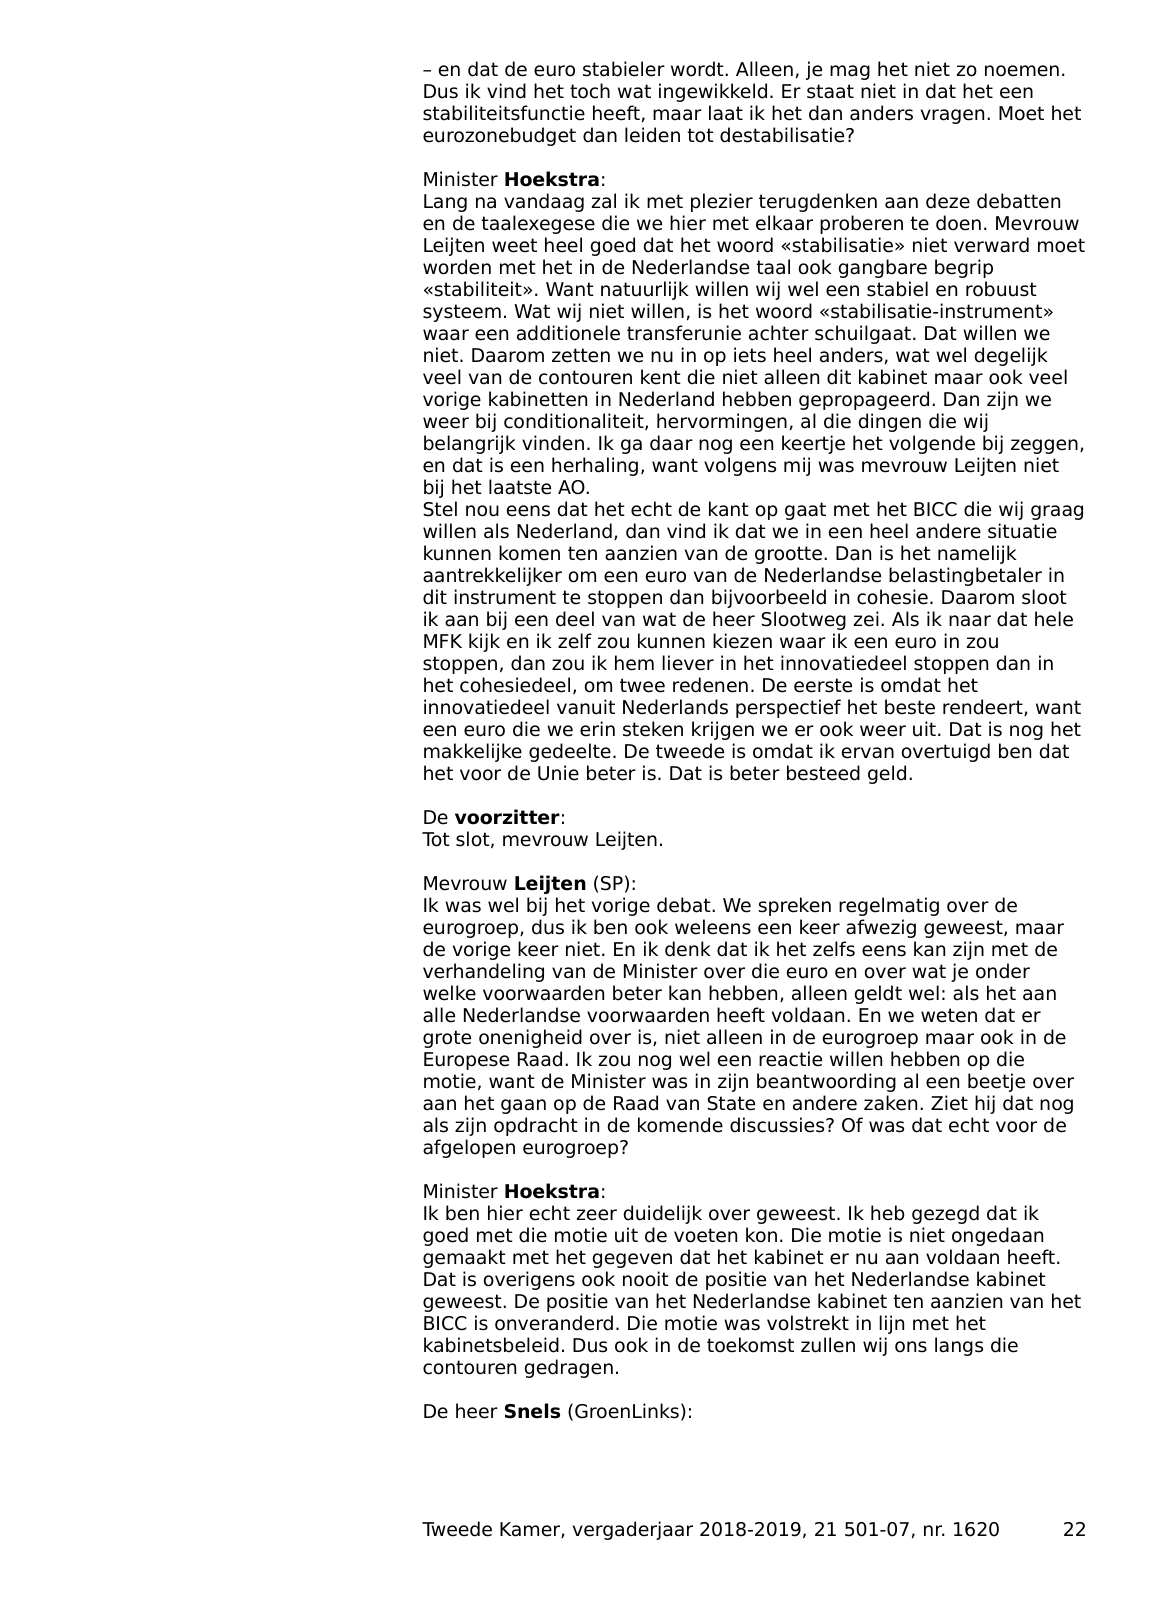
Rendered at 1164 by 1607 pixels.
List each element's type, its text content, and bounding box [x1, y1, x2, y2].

text Ik was wel bij het vorige debat. We spreken regelmatig over de eurogroep, dus ik ben ook weleens een keer afwezig geweest, maar de vorige keer niet. En ik denk dat ik het zelfs eens kan zijn met de verhandeling van de Minister over die euro en over wat je onder welke voorwaarden beter kan hebben, alleen geldt wel: als het aan alle Nederlandse voorwaarden heeft voldaan. En we weten dat er grote onenigheid over is, niet alleen in de eurogroep maar ook in de Europese Raad. Ik zou nog wel een reactie willen hebben op die motie, want de Minister was in zijn beantwoording al een beetje over aan het gaan op de Raad van State en andere zaken. Ziet hij dat nog als zijn opdracht in de komende discussies? Of was dat echt voor de afgelopen eurogroep? [422, 895, 1087, 1159]
text De voorzitter: [422, 807, 1087, 829]
text Mevrouw Leijten (SP): [422, 873, 1087, 895]
text Stel nou eens dat het echt de kant op gaat met het BICC die wij graag willen als Nederland, dan vind ik dat we in een heel andere situatie kunnen komen ten aanzien van de grootte. Dan is het namelijk aantrekkelijker om een euro van de Nederlandse belastingbetaler in dit instrument te stoppen dan bijvoorbeeld in cohesie. Daarom sloot ik aan bij een deel van wat de heer Slootweg zei. Als ik naar dat hele MFK kijk en ik zelf zou kunnen kiezen waar ik een euro in zou stoppen, dan zou ik hem liever in het innovatiedeel stoppen dan in het cohesiedeel, om twee redenen. De eerste is omdat het innovatiedeel vanuit Nederlands perspectief het beste rendeert, want een euro die we erin steken krijgen we er ook weer uit. Dat is nog het makkelijke gedeelte. De tweede is omdat ik ervan overtuigd ben dat het voor de Unie beter is. Dat is beter besteed geld. [422, 499, 1087, 784]
text Tot slot, mevrouw Leijten. [422, 829, 1087, 851]
text Lang na vandaag zal ik met plezier terugdenken aan deze debatten en de taalexegese die we hier met elkaar proberen te doen. Mevrouw Leijten weet heel goed dat het woord «stabilisatie» niet verward moet worden met het in de Nederlandse taal ook gangbare begrip «stabiliteit». Want natuurlijk willen wij wel een stabiel en robuust systeem. Wat wij niet willen, is het woord «stabilisatie-instrument» waar een additionele transferunie achter schuilgaat. Dat willen we niet. Daarom zetten we nu in op iets heel anders, wat wel degelijk veel van de contouren kent die niet alleen dit kabinet maar ook veel vorige kabinetten in Nederland hebben gepropageerd. Dan zijn we weer bij conditionaliteit, hervormingen, al die dingen die wij belangrijk vinden. Ik ga daar nog een keertje het volgende bij zeggen, en dat is een herhaling, want volgens mij was mevrouw Leijten niet bij het laatste AO. [422, 191, 1087, 499]
text – en dat de euro stabieler wordt. Alleen, je mag het niet zo noemen. Dus ik vind het toch wat ingewikkeld. Er staat niet in dat het een stabiliteitsfunctie heeft, maar laat ik het dan anders vragen. Moet het eurozonebudget dan leiden tot destabilisatie? [422, 59, 1087, 147]
text Minister Hoekstra: [422, 1181, 1087, 1203]
text De heer Snels (GroenLinks): [422, 1401, 1087, 1423]
text Ik ben hier echt zeer duidelijk over geweest. Ik heb gezegd dat ik goed met die motie uit de voeten kon. Die motie is niet ongedaan gemaakt met het gegeven dat het kabinet er nu aan voldaan heeft. Dat is overigens ook nooit de positie van het Nederlandse kabinet geweest. De positie van het Nederlandse kabinet ten aanzien van het BICC is onveranderd. Die motie was volstrekt in lijn met het kabinetsbeleid. Dus ook in de toekomst zullen wij ons langs die contouren gedragen. [422, 1203, 1087, 1379]
text Minister Hoekstra: [422, 169, 1087, 191]
